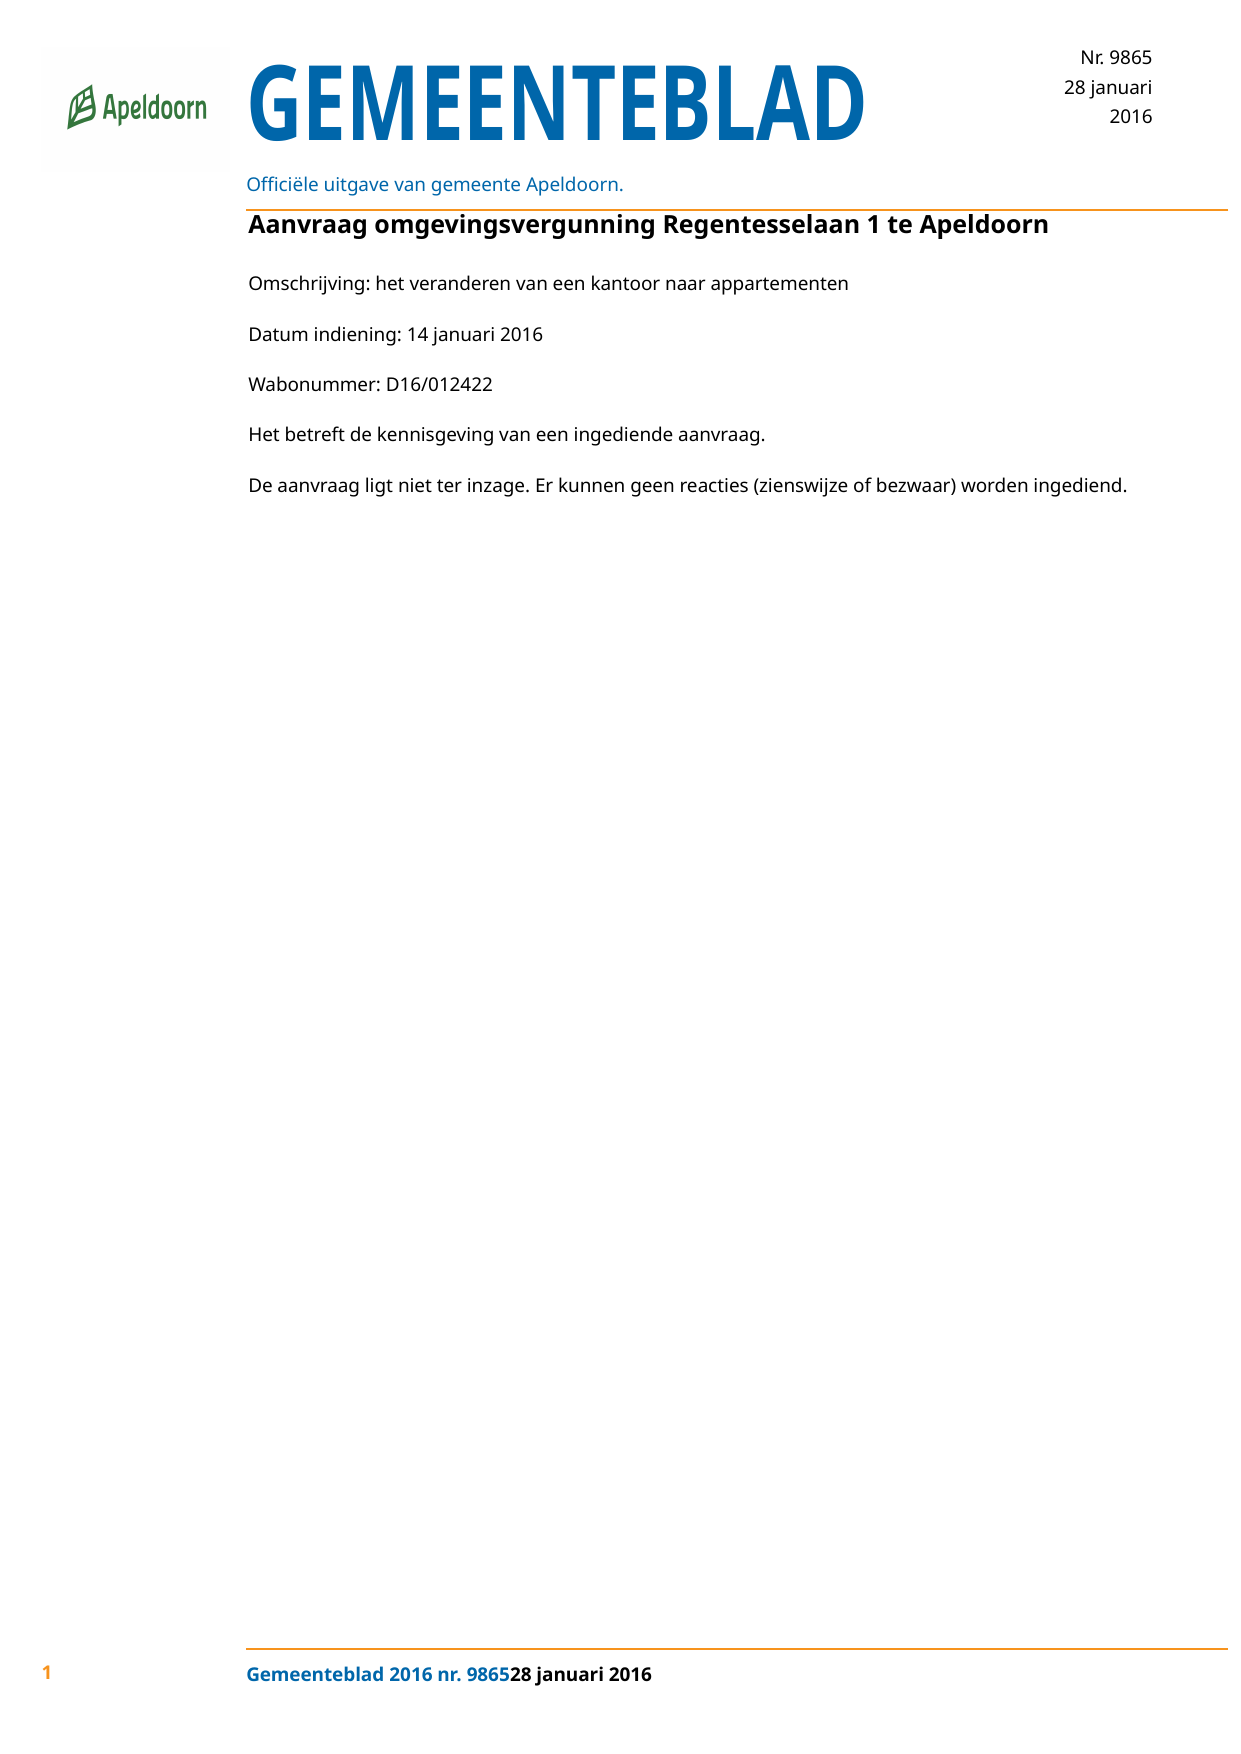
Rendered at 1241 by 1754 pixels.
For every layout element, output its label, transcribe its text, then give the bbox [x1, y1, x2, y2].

text De aanvraag ligt niet ter inzage. Er kunnen geen reacties (zienswijze of bezwaar) worden ingediend. [248, 472, 1152, 498]
text Wabonummer: D16/012422 [248, 371, 1152, 397]
picture [41, 47, 231, 172]
text Datum indiening: 14 januari 2016 [248, 321, 1152, 346]
text Omschrijving: het veranderen van een kantoor naar appartementen [248, 270, 1152, 296]
text Het betreft de kennisgeving van een ingediende aanvraag. [248, 422, 1152, 447]
text Aanvraag omgevingsvergunning Regentesselaan 1 te Apeldoorn [248, 211, 1152, 241]
